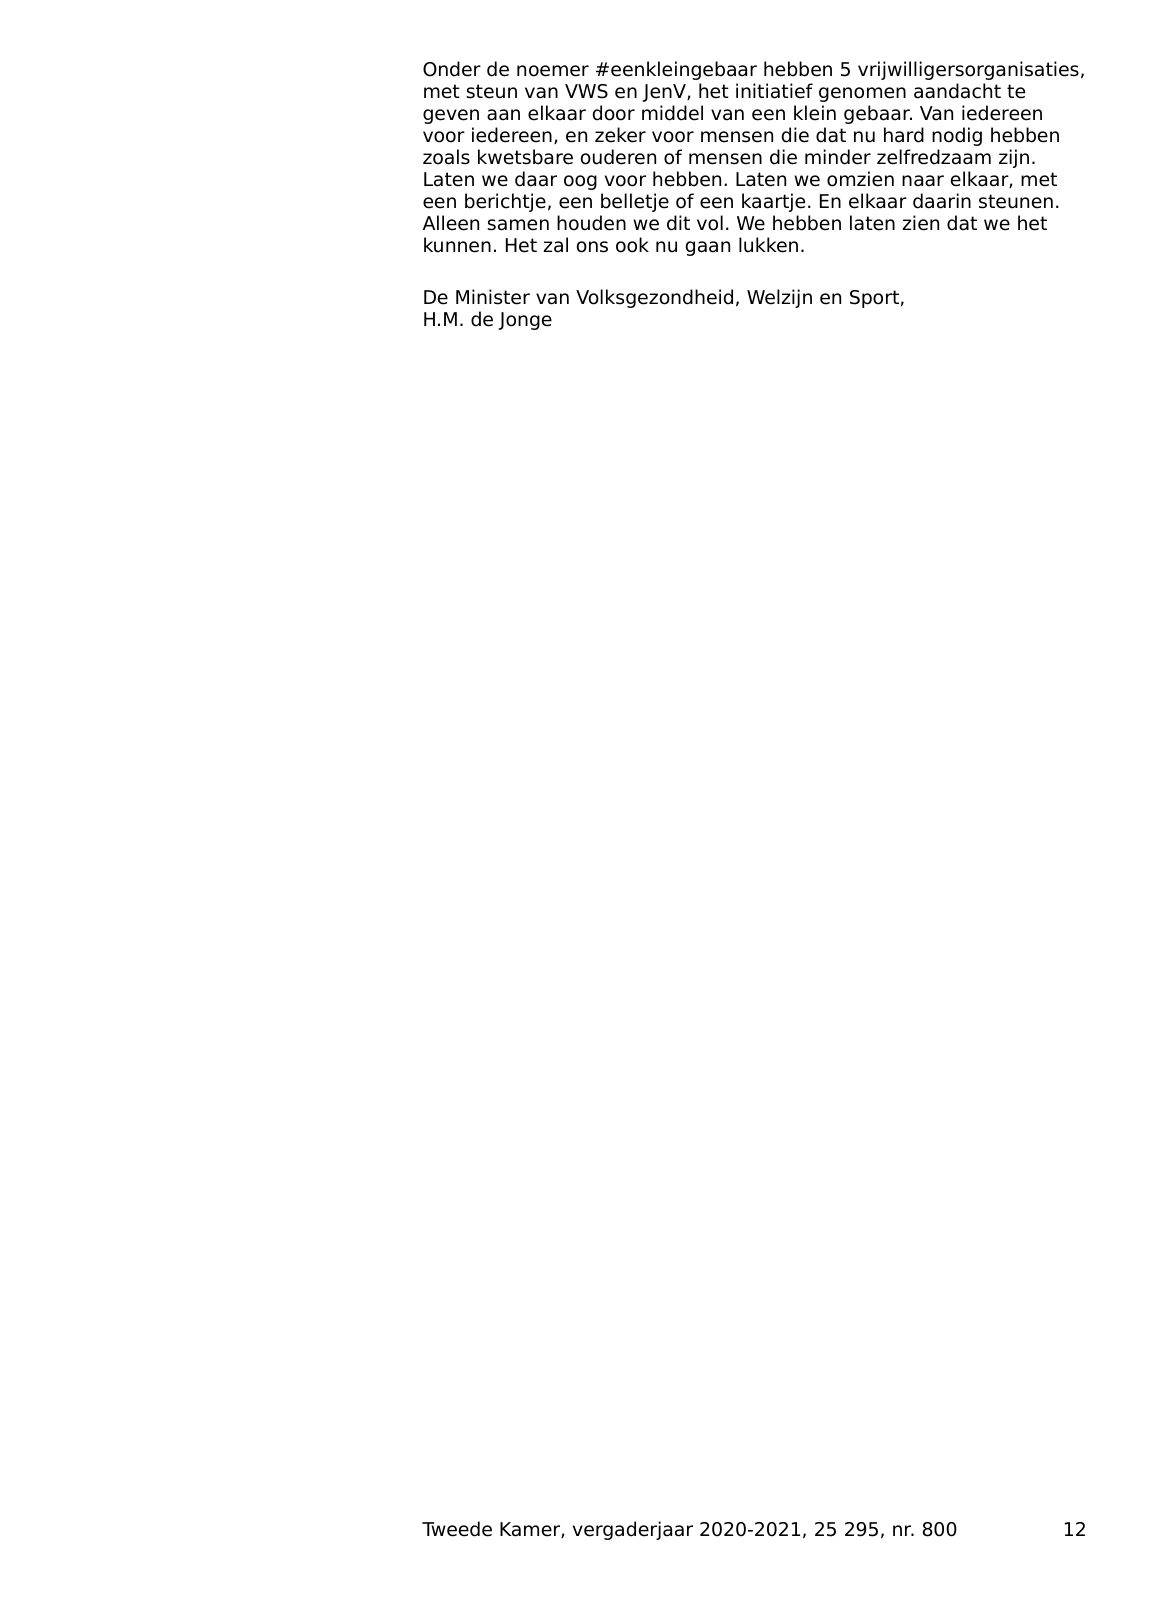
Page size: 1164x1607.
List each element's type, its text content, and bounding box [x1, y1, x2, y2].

text De Minister van Volksgezondheid, Welzijn en Sport, H.M. de Jonge [422, 287, 1087, 331]
text Onder de noemer #eenkleingebaar hebben 5 vrijwilligersorganisaties, met steun van VWS en JenV, het initiatief genomen aandacht te geven aan elkaar door middel van een klein gebaar. Van iedereen voor iedereen, en zeker voor mensen die dat nu hard nodig hebben zoals kwetsbare ouderen of mensen die minder zelfredzaam zijn. Laten we daar oog voor hebben. Laten we omzien naar elkaar, met een berichtje, een belletje of een kaartje. En elkaar daarin steunen. Alleen samen houden we dit vol. We hebben laten zien dat we het kunnen. Het zal ons ook nu gaan lukken. [422, 59, 1087, 257]
